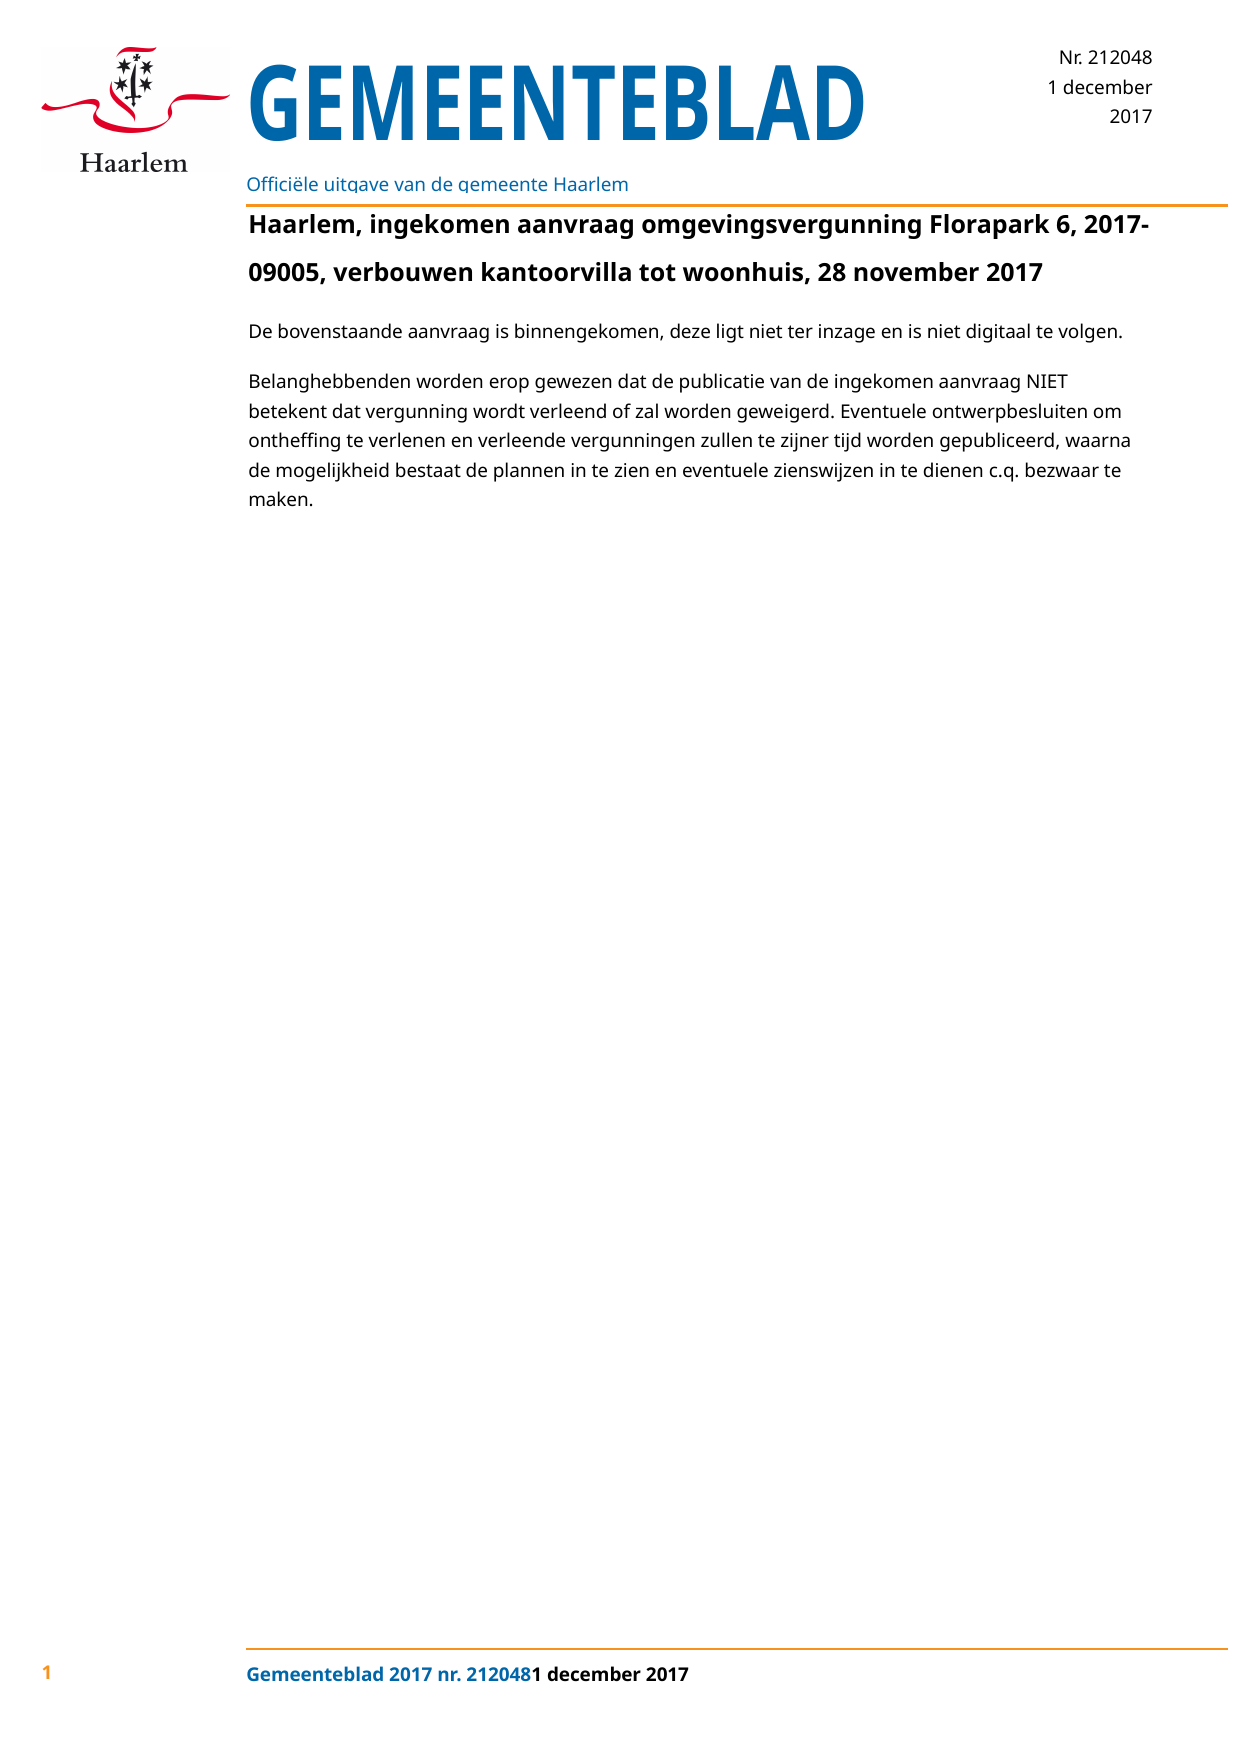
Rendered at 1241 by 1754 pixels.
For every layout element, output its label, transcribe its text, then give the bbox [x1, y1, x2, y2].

text Belanghebbenden worden erop gewezen dat de publicatie van de ingekomen aanvraag NIET betekent dat vergunning wordt verleend of zal worden geweigerd. Eventuele ontwerpbesluiten om ontheffing te verlenen en verleende vergunningen zullen te zijner tijd worden gepubliceerd, waarna de mogelijkheid bestaat de plannen in te zien en eventuele zienswijzen in te dienen c.q. bezwaar te maken. [248, 368, 1152, 512]
text De bovenstaande aanvraag is binnengekomen, deze ligt niet ter inzage en is niet digitaal te volgen. [248, 318, 1152, 344]
picture [41, 47, 231, 172]
text Haarlem, ingekomen aanvraag omgevingsvergunning Florapark 6, 2017-09005, verbouwen kantoorvilla tot woonhuis, 28 november 2017 [248, 207, 1152, 288]
